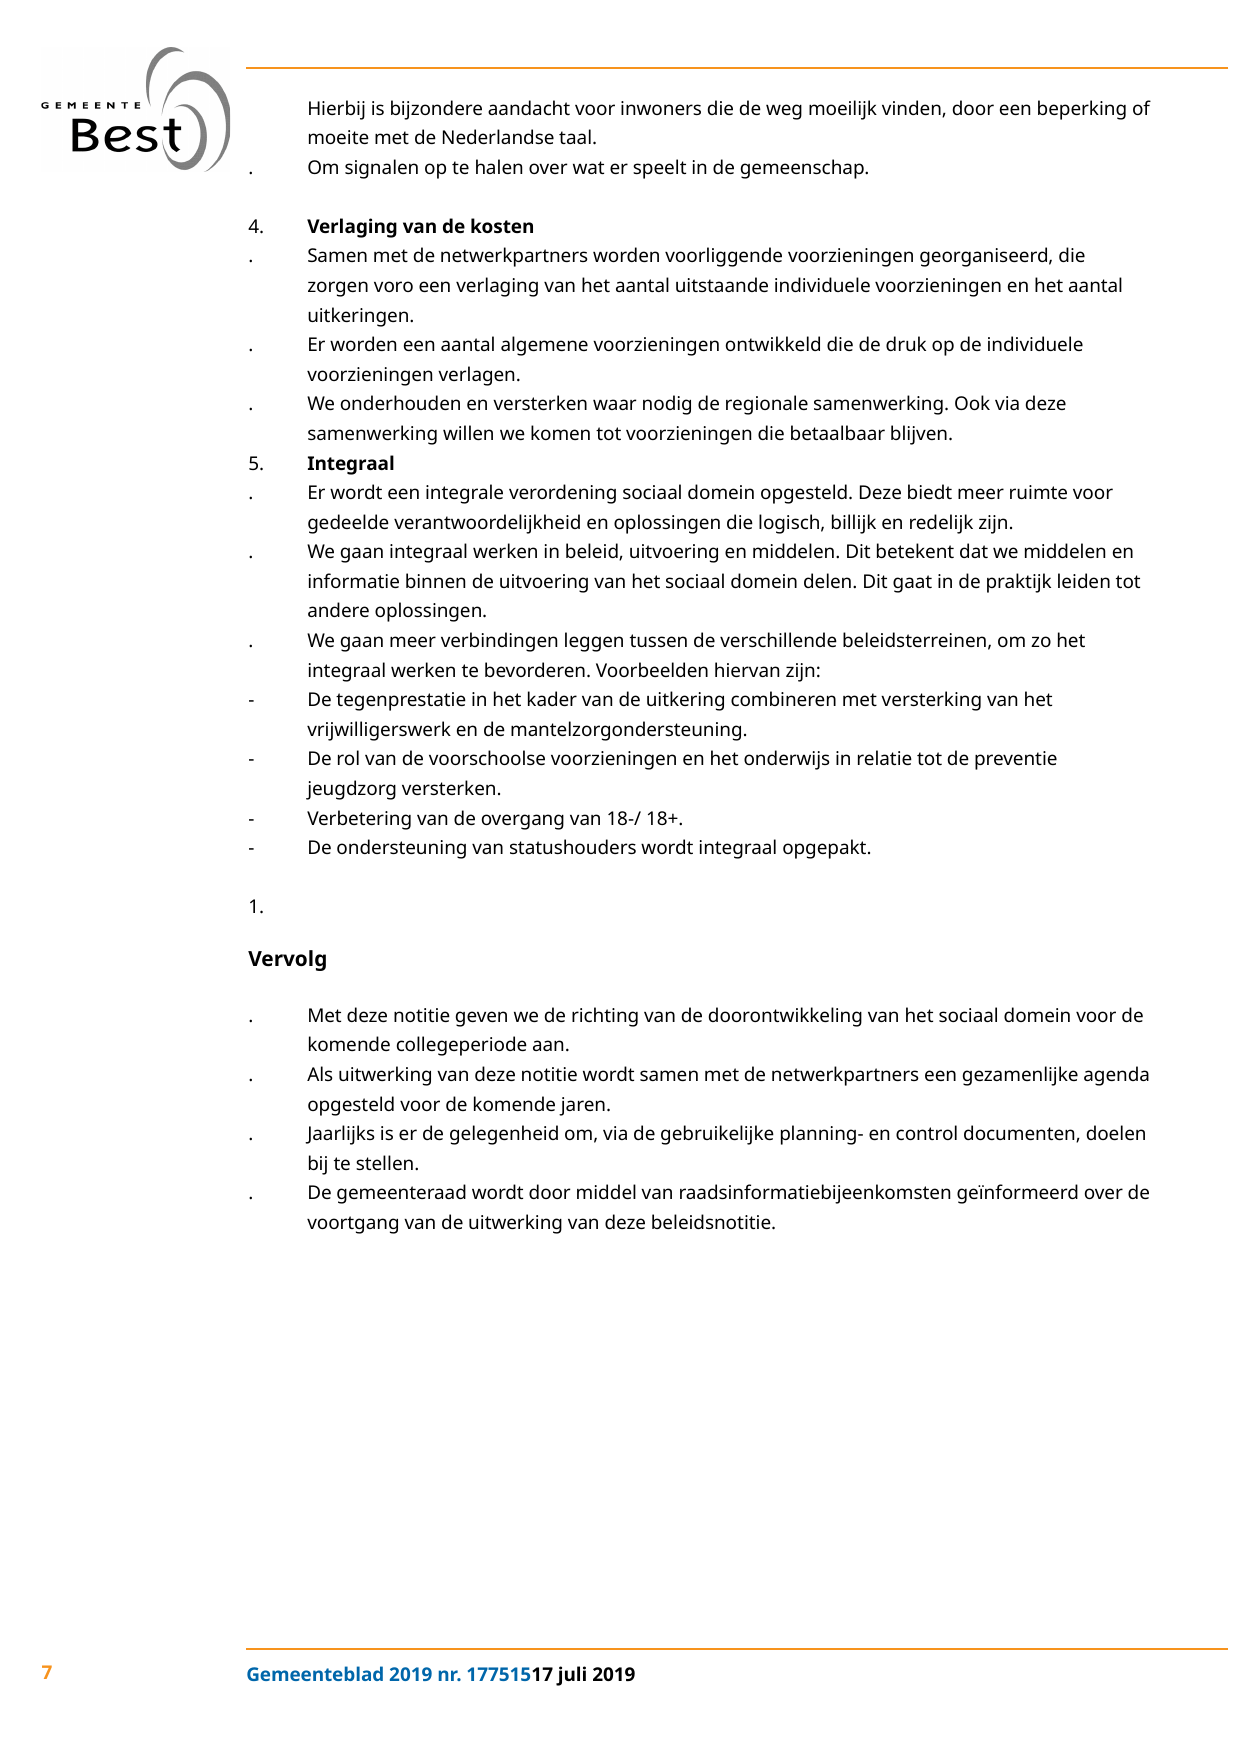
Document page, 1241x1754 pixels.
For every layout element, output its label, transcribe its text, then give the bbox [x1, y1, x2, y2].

list De tegenprestatie in het kader van de uitkering combineren met versterking van het vrijwilligerswerk en de mantelzorgondersteuning. [248, 686, 1152, 742]
list Als uitwerking van deze notitie wordt samen met de netwerkpartners een gezamenlijke agenda opgesteld voor de komende jaren. [248, 1061, 1152, 1116]
list Verbetering van de overgang van 18-/ 18+. [248, 805, 1152, 831]
list Om signalen op te halen over wat er speelt in de gemeenschap. [248, 154, 1152, 180]
list Jaarlijks is er de gelegenheid om, via de gebruikelijke planning- en control documenten, doelen bij te stellen. [248, 1120, 1152, 1176]
list Samen met de netwerkpartners worden voorliggende voorzieningen georganiseerd, die zorgen voro een verlaging van het aantal uitstaande individuele voorzieningen en het aantal uitkeringen. [248, 243, 1152, 328]
list Er wordt een integrale verordening sociaal domein opgesteld. Deze biedt meer ruimte voor gedeelde verantwoordelijkheid en oplossingen die logisch, billijk en redelijk zijn. [248, 479, 1152, 535]
list Met deze notitie geven we de richting van de doorontwikkeling van het sociaal domein voor de komende collegeperiode aan. [248, 1002, 1152, 1057]
list Er worden een aantal algemene voorzieningen ontwikkeld die de druk op de individuele voorzieningen verlagen. [248, 331, 1152, 387]
list Verlaging van de kosten [248, 213, 1152, 239]
list Integraal [248, 450, 1152, 476]
list We gaan integraal werken in beleid, uitvoering en middelen. Dit betekent dat we middelen en informatie binnen de uitvoering van het sociaal domein delen. Dit gaat in de praktijk leiden tot andere oplossingen. [248, 538, 1152, 623]
list De ondersteuning van statushouders wordt integraal opgepakt. [248, 834, 1152, 860]
list We onderhouden en versterken waar nodig de regionale samenwerking. Ook via deze samenwerking willen we komen tot voorzieningen die betaalbaar blijven. [248, 391, 1152, 446]
list We gaan meer verbindingen leggen tussen de verschillende beleidsterreinen, om zo het integraal werken te bevorderen. Voorbeelden hiervan zijn: [248, 627, 1152, 683]
list Hierbij is bijzondere aandacht voor inwoners die de weg moeilijk vinden, door een beperking of moeite met de Nederlandse taal. [248, 95, 1152, 150]
list De gemeenteraad wordt door middel van raadsinformatiebijeenkomsten geïnformeerd over de voortgang van de uitwerking van deze beleidsnotitie. [248, 1179, 1152, 1235]
list De rol van de voorschoolse voorzieningen en het onderwijs in relatie tot de preventie jeugdzorg versterken. [248, 746, 1152, 801]
text Vervolg [248, 944, 1152, 972]
picture [41, 47, 231, 172]
